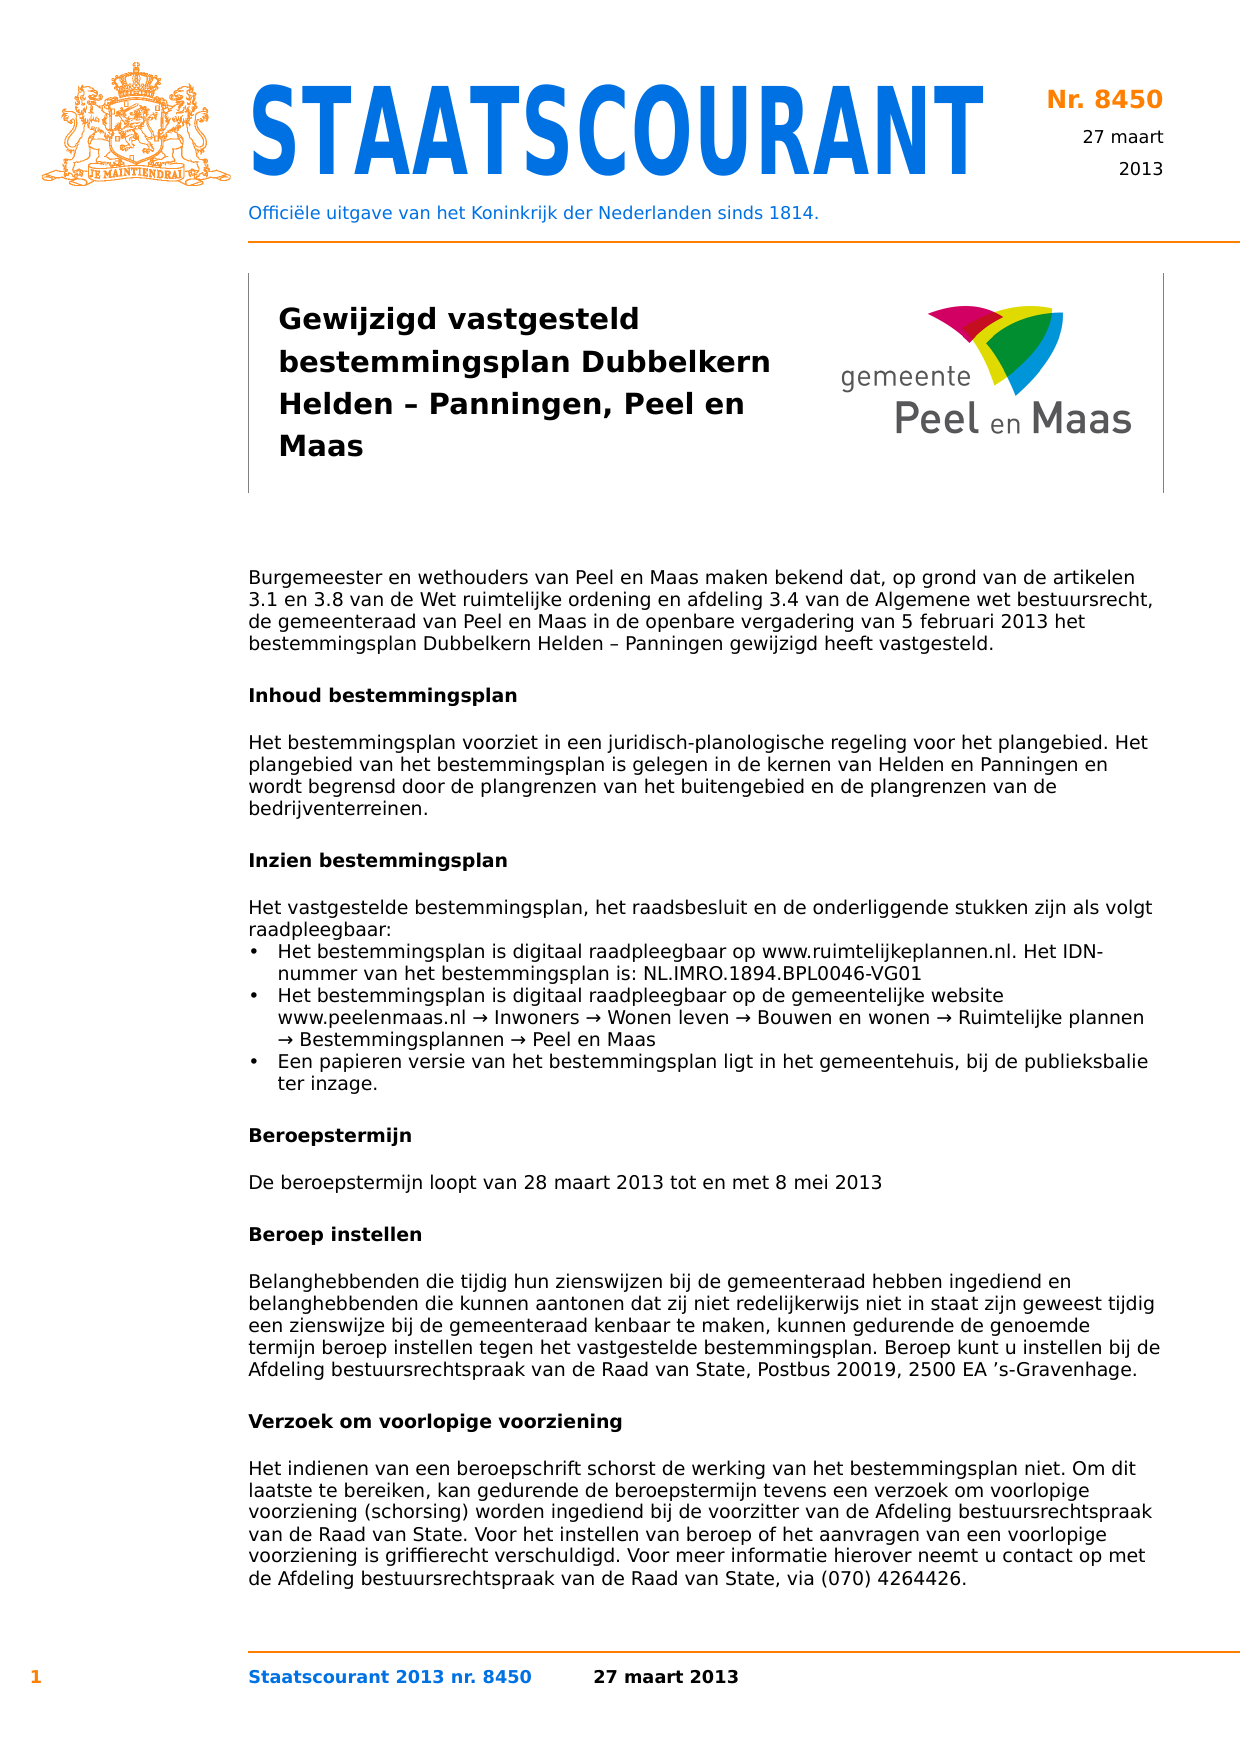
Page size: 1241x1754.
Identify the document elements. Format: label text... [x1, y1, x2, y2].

picture [41, 62, 231, 186]
table_cell 27 maart [998, 121, 1240, 153]
text • Een papieren versie van het bestemmingsplan ligt in het gemeentehuis, bij de publieksbalie ter inzage. [248, 1051, 1163, 1095]
subtitle Verzoek om voorlopige voorziening [248, 1411, 1163, 1432]
table_cell Officiële uitgave van het Koninkrijk der Nederlanden sinds 1814. [248, 203, 1240, 241]
table_header Nr. 8450 [998, 62, 1240, 121]
table_cell 2013 [998, 153, 1240, 203]
text Het bestemmingsplan voorziet in een juridisch-planologische regeling voor het plangebied. Het plangebied van het bestemmingsplan is gelegen in de kernen van Helden en Panningen en wordt begrensd door de plangrenzen van het buitengebied en de plangrenzen van de bedrijventerreinen. [248, 732, 1163, 820]
table_header [25, 62, 248, 241]
subtitle Beroepstermijn [248, 1125, 1163, 1147]
subtitle Beroep instellen [248, 1224, 1163, 1246]
subtitle Inhoud bestemmingsplan [248, 685, 1163, 707]
text Belanghebbenden die tijdig hun zienswijzen bij de gemeenteraad hebben ingediend en belanghebbenden die kunnen aantonen dat zij niet redelijkerwijs niet in staat zijn geweest tijdig een zienswijze bij de gemeenteraad kenbaar te maken, kunnen gedurende de genoemde termijn beroep instellen tegen het vastgestelde bestemmingsplan. Beroep kunt u instellen bij de Afdeling bestuursrechtspraak van de Raad van State, Postbus 20019, 2500 EA ’s-Gravenhage. [248, 1271, 1163, 1381]
text • Het bestemmingsplan is digitaal raadpleegbaar op www.ruimtelijkeplannen.nl. Het IDN-nummer van het bestemmingsplan is: NL.IMRO.1894.BPL0046-VG01 [248, 941, 1163, 985]
subtitle Gewijzigd vastgesteld bestemmingsplan Dubbelkern Helden – Panningen, Peel en Maas [249, 273, 1163, 493]
text Burgemeester en wethouders van Peel en Maas maken bekend dat, op grond van de artikelen 3.1 en 3.8 van de Wet ruimtelijke ordening en afdeling 3.4 van de Algemene wet bestuursrecht, de gemeenteraad van Peel en Maas in de openbare vergadering van 5 februari 2013 het bestemmingsplan Dubbelkern Helden – Panningen gewijzigd heeft vastgesteld. [248, 567, 1163, 655]
text De beroepstermijn loopt van 28 maart 2013 tot en met 8 mei 2013 [248, 1172, 1163, 1194]
text Het vastgestelde bestemmingsplan, het raadsbesluit en de onderliggende stukken zijn als volgt raadpleegbaar: [248, 897, 1163, 941]
table_header STAATSCOURANT [248, 62, 998, 203]
subtitle Inzien bestemmingsplan [248, 850, 1163, 872]
text Het indienen van een beroepschrift schorst de werking van het bestemmingsplan niet. Om dit laatste te bereiken, kan gedurende de beroepstermijn tevens een verzoek om voorlopige voorziening (schorsing) worden ingediend bij de voorzitter van de Afdeling bestuursrechtspraak van de Raad van State. Voor het instellen van beroep of het aanvragen van een voorlopige voorziening is griffierecht verschuldigd. Voor meer informatie hierover neemt u contact op met de Afdeling bestuursrechtspraak van de Raad van State, via (070) 4264426. [248, 1457, 1163, 1589]
picture [838, 302, 1134, 439]
text • Het bestemmingsplan is digitaal raadpleegbaar op de gemeentelijke website www.peelenmaas.nl → Inwoners → Wonen leven → Bouwen en wonen → Ruimtelijke plannen → Bestemmingsplannen → Peel en Maas [248, 985, 1163, 1051]
